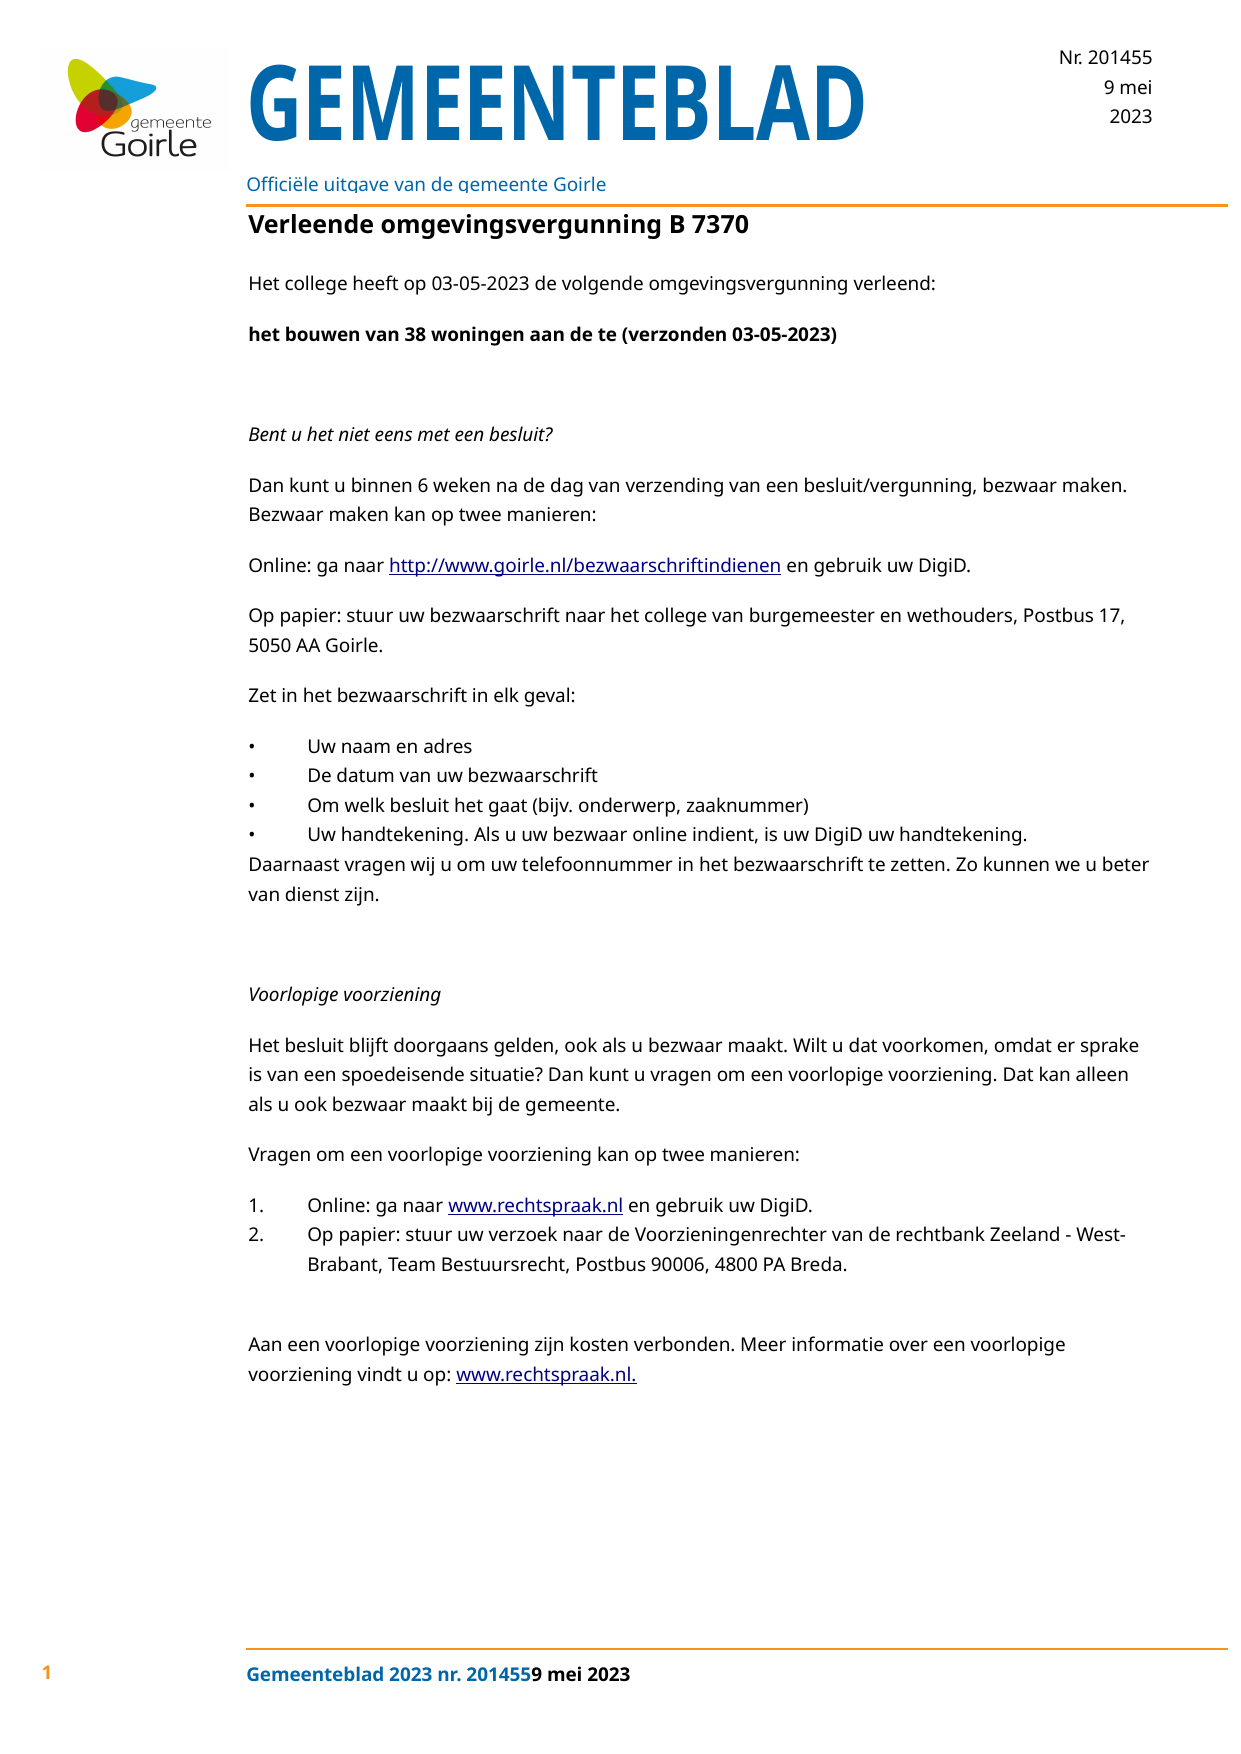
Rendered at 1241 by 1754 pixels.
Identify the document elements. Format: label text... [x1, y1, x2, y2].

text Dan kunt u binnen 6 weken na de dag van verzending van een besluit/vergunning, bezwaar maken. Bezwaar maken kan op twee manieren: [248, 472, 1152, 527]
text Bent u het niet eens met een besluit? [248, 422, 1152, 447]
text Het college heeft op 03-05-2023 de volgende omgevingsvergunning verleend: [248, 270, 1152, 296]
list Uw naam en adres [248, 733, 1152, 758]
text Op papier: stuur uw bezwaarschrift naar het college van burgemeester en wethouders, Postbus 17, 5050 AA Goirle. [248, 602, 1152, 658]
text Vragen om een voorlopige voorziening kan op twee manieren: [248, 1142, 1152, 1167]
list Uw handtekening. Als u uw bezwaar online indient, is uw DigiD uw handtekening. [248, 822, 1152, 847]
text het bouwen van 38 woningen aan de te (verzonden 03-05-2023) [248, 321, 1152, 346]
list Om welk besluit het gaat (bijv. onderwerp, zaaknummer) [248, 792, 1152, 818]
text Online: ga naar http://www.goirle.nl/bezwaarschriftindienen en gebruik uw DigiD. [248, 552, 1152, 578]
picture [41, 47, 231, 172]
text Zet in het bezwaarschrift in elk geval: [248, 682, 1152, 708]
text Verleende omgevingsvergunning B 7370 [248, 207, 1152, 241]
text Daarnaast vragen wij u om uw telefoonnummer in het bezwaarschrift te zetten. Zo kunnen we u beter van dienst zijn. [248, 851, 1152, 906]
list De datum van uw bezwaarschrift [248, 762, 1152, 788]
list Online: ga naar www.rechtspraak.nl en gebruik uw DigiD. [248, 1192, 1152, 1218]
text Aan een voorlopige voorziening zijn kosten verbonden. Meer informatie over een voorlopige voorziening vindt u op: www.rechtspraak.nl. [248, 1331, 1152, 1386]
text Het besluit blijft doorgaans gelden, ook als u bezwaar maakt. Wilt u dat voorkomen, omdat er sprake is van een spoedeisende situatie? Dan kunt u vragen om een voorlopige voorziening. Dat kan alleen als u ook bezwaar maakt bij de gemeente. [248, 1032, 1152, 1117]
list Op papier: stuur uw verzoek naar de Voorzieningenrechter van de rechtbank Zeeland - West-Brabant, Team Bestuursrecht, Postbus 90006, 4800 PA Breda. [248, 1222, 1152, 1277]
text Voorlopige voorziening [248, 982, 1152, 1007]
